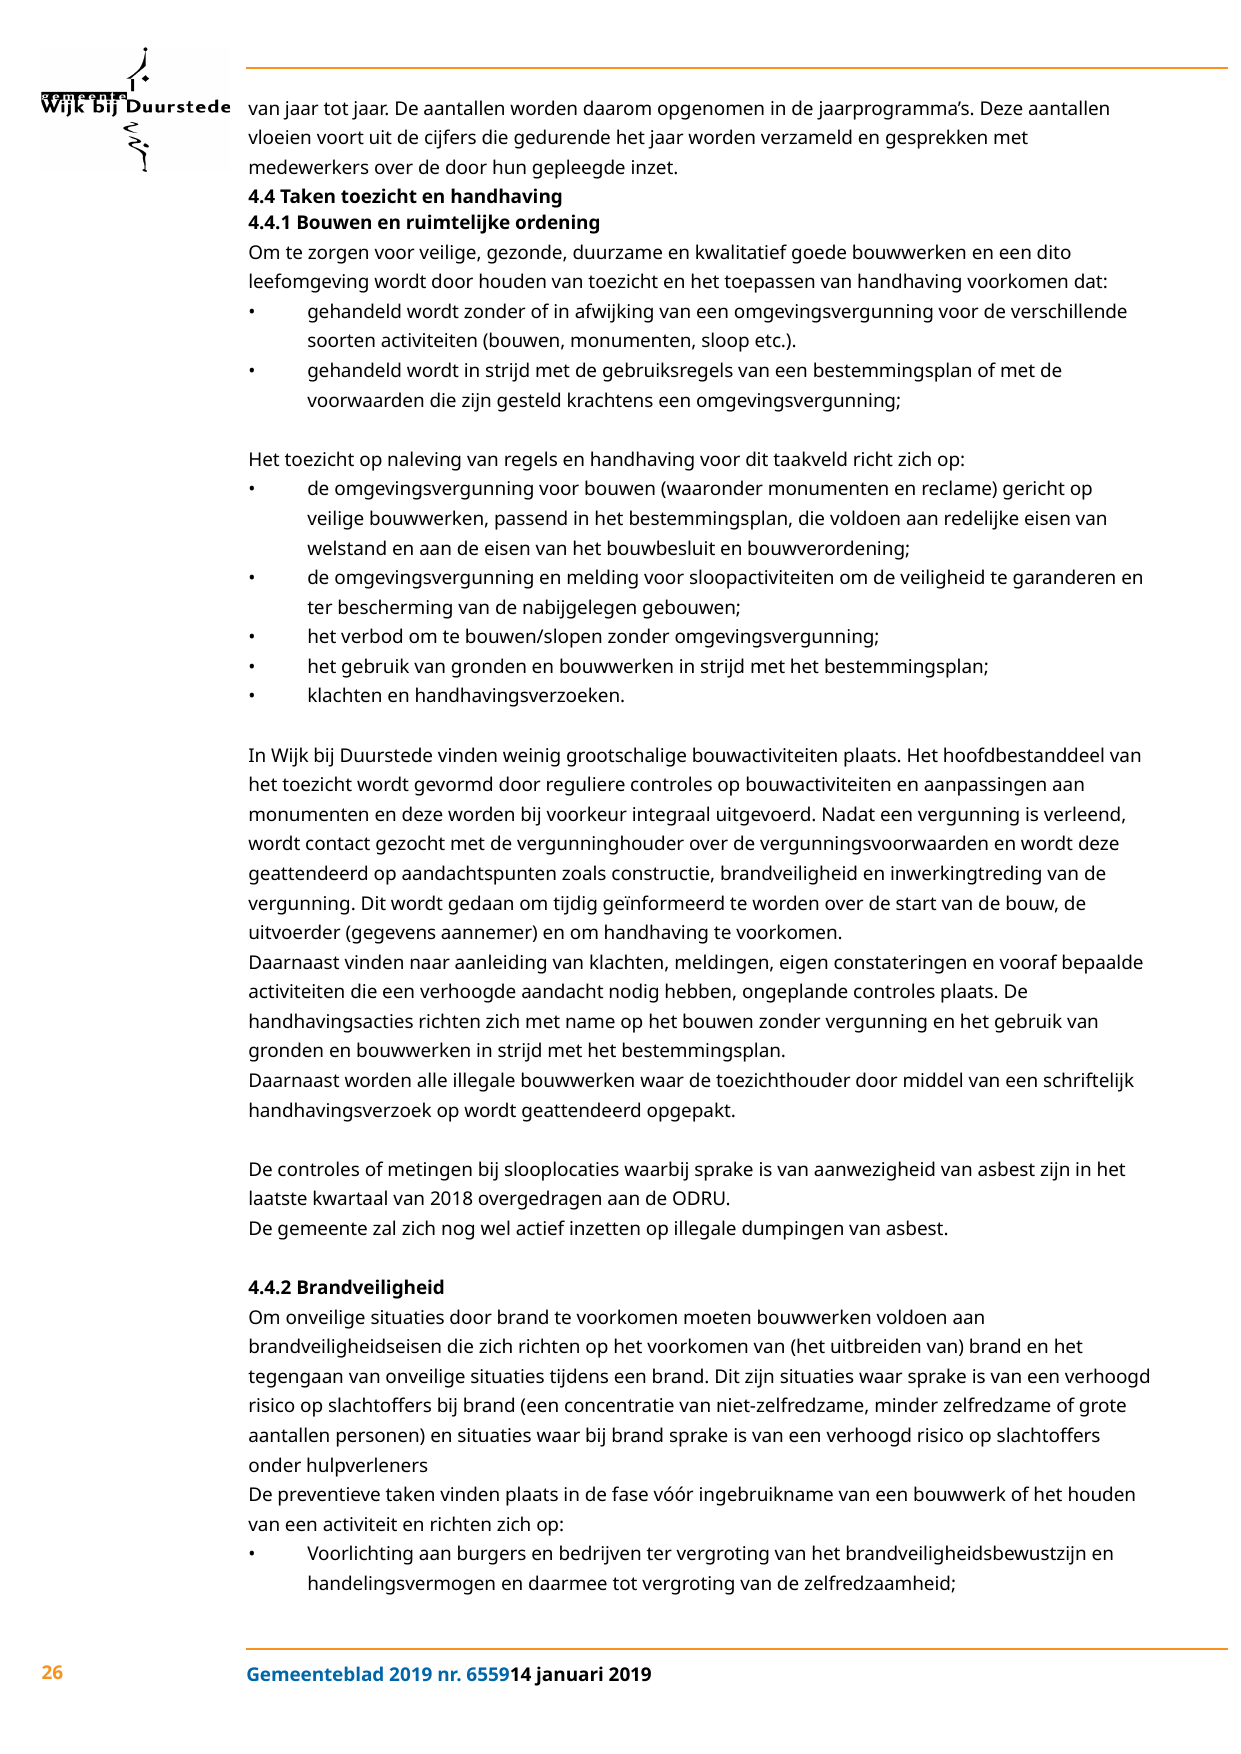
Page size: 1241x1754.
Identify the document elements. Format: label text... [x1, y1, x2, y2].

text Het toezicht op naleving van regels en handhaving voor dit taakveld richt zich op: [248, 446, 1152, 472]
list Voorlichting aan burgers en bedrijven ter vergroting van het brandveiligheidsbewustzijn en handelingsvermogen en daarmee tot vergroting van de zelfredzaamheid; [248, 1541, 1152, 1596]
text van jaar tot jaar. De aantallen worden daarom opgenomen in de jaarprogramma’s. Deze aantallen vloeien voort uit de cijfers die gedurende het jaar worden verzameld en gesprekken met medewerkers over de door hun gepleegde inzet. [248, 95, 1152, 180]
list de omgevingsvergunning voor bouwen (waaronder monumenten en reclame) gericht op veilige bouwwerken, passend in het bestemmingsplan, die voldoen aan redelijke eisen van welstand en aan de eisen van het bouwbesluit en bouwverordening; [248, 476, 1152, 560]
text 4.4 Taken toezicht en handhaving [248, 183, 1152, 209]
text 4.4.2 Brandveiligheid [248, 1274, 1152, 1300]
text Om te zorgen voor veilige, gezonde, duurzame en kwalitatief goede bouwwerken en een dito leefomgeving wordt door houden van toezicht en het toepassen van handhaving voorkomen dat: [248, 239, 1152, 294]
list gehandeld wordt zonder of in afwijking van een omgevingsvergunning voor de verschillende soorten activiteiten (bouwen, monumenten, sloop etc.). [248, 298, 1152, 353]
list het gebruik van gronden en bouwwerken in strijd met het bestemmingsplan; [248, 653, 1152, 679]
list gehandeld wordt in strijd met de gebruiksregels van een bestemmingsplan of met de voorwaarden die zijn gesteld krachtens een omgevingsvergunning; [248, 357, 1152, 412]
text Daarnaast vinden naar aanleiding van klachten, meldingen, eigen constateringen en vooraf bepaalde activiteiten die een verhoogde aandacht nodig hebben, ongeplande controles plaats. De handhavingsacties richten zich met name op het bouwen zonder vergunning en het gebruik van gronden en bouwwerken in strijd met het bestemmingsplan. [248, 949, 1152, 1063]
list het verbod om te bouwen/slopen zonder omgevingsvergunning; [248, 623, 1152, 649]
text De gemeente zal zich nog wel actief inzetten op illegale dumpingen van asbest. [248, 1215, 1152, 1241]
list de omgevingsvergunning en melding voor sloopactiviteiten om de veiligheid te garanderen en ter bescherming van de nabijgelegen gebouwen; [248, 564, 1152, 619]
text 4.4.1 Bouwen en ruimtelijke ordening [248, 209, 1152, 235]
list klachten en handhavingsverzoeken. [248, 683, 1152, 708]
text Om onveilige situaties door brand te voorkomen moeten bouwwerken voldoen aan brandveiligheidseisen die zich richten op het voorkomen van (het uitbreiden van) brand en het tegengaan van onveilige situaties tijdens een brand. Dit zijn situaties waar sprake is van een verhoogd risico op slachtoffers bij brand (een concentratie van niet-zelfredzame, minder zelfredzame of grote aantallen personen) en situaties waar bij brand sprake is van een verhoogd risico op slachtoffers onder hulpverleners [248, 1304, 1152, 1477]
text De controles of metingen bij slooplocaties waarbij sprake is van aanwezigheid van asbest zijn in het laatste kwartaal van 2018 overgedragen aan de ODRU. [248, 1156, 1152, 1211]
picture [41, 47, 231, 172]
text In Wijk bij Duurstede vinden weinig grootschalige bouwactiviteiten plaats. Het hoofdbestanddeel van het toezicht wordt gevormd door reguliere controles op bouwactiviteiten en aanpassingen aan monumenten en deze worden bij voorkeur integraal uitgevoerd. Nadat een vergunning is verleend, wordt contact gezocht met de vergunninghouder over de vergunningsvoorwaarden en wordt deze geattendeerd op aandachtspunten zoals constructie, brandveiligheid en inwerkingtreding van de vergunning. Dit wordt gedaan om tijdig geïnformeerd te worden over de start van de bouw, de uitvoerder (gegevens aannemer) en om handhaving te voorkomen. [248, 742, 1152, 945]
text Daarnaast worden alle illegale bouwwerken waar de toezichthouder door middel van een schriftelijk handhavingsverzoek op wordt geattendeerd opgepakt. [248, 1067, 1152, 1122]
text De preventieve taken vinden plaats in de fase vóór ingebruikname van een bouwwerk of het houden van een activiteit en richten zich op: [248, 1481, 1152, 1537]
